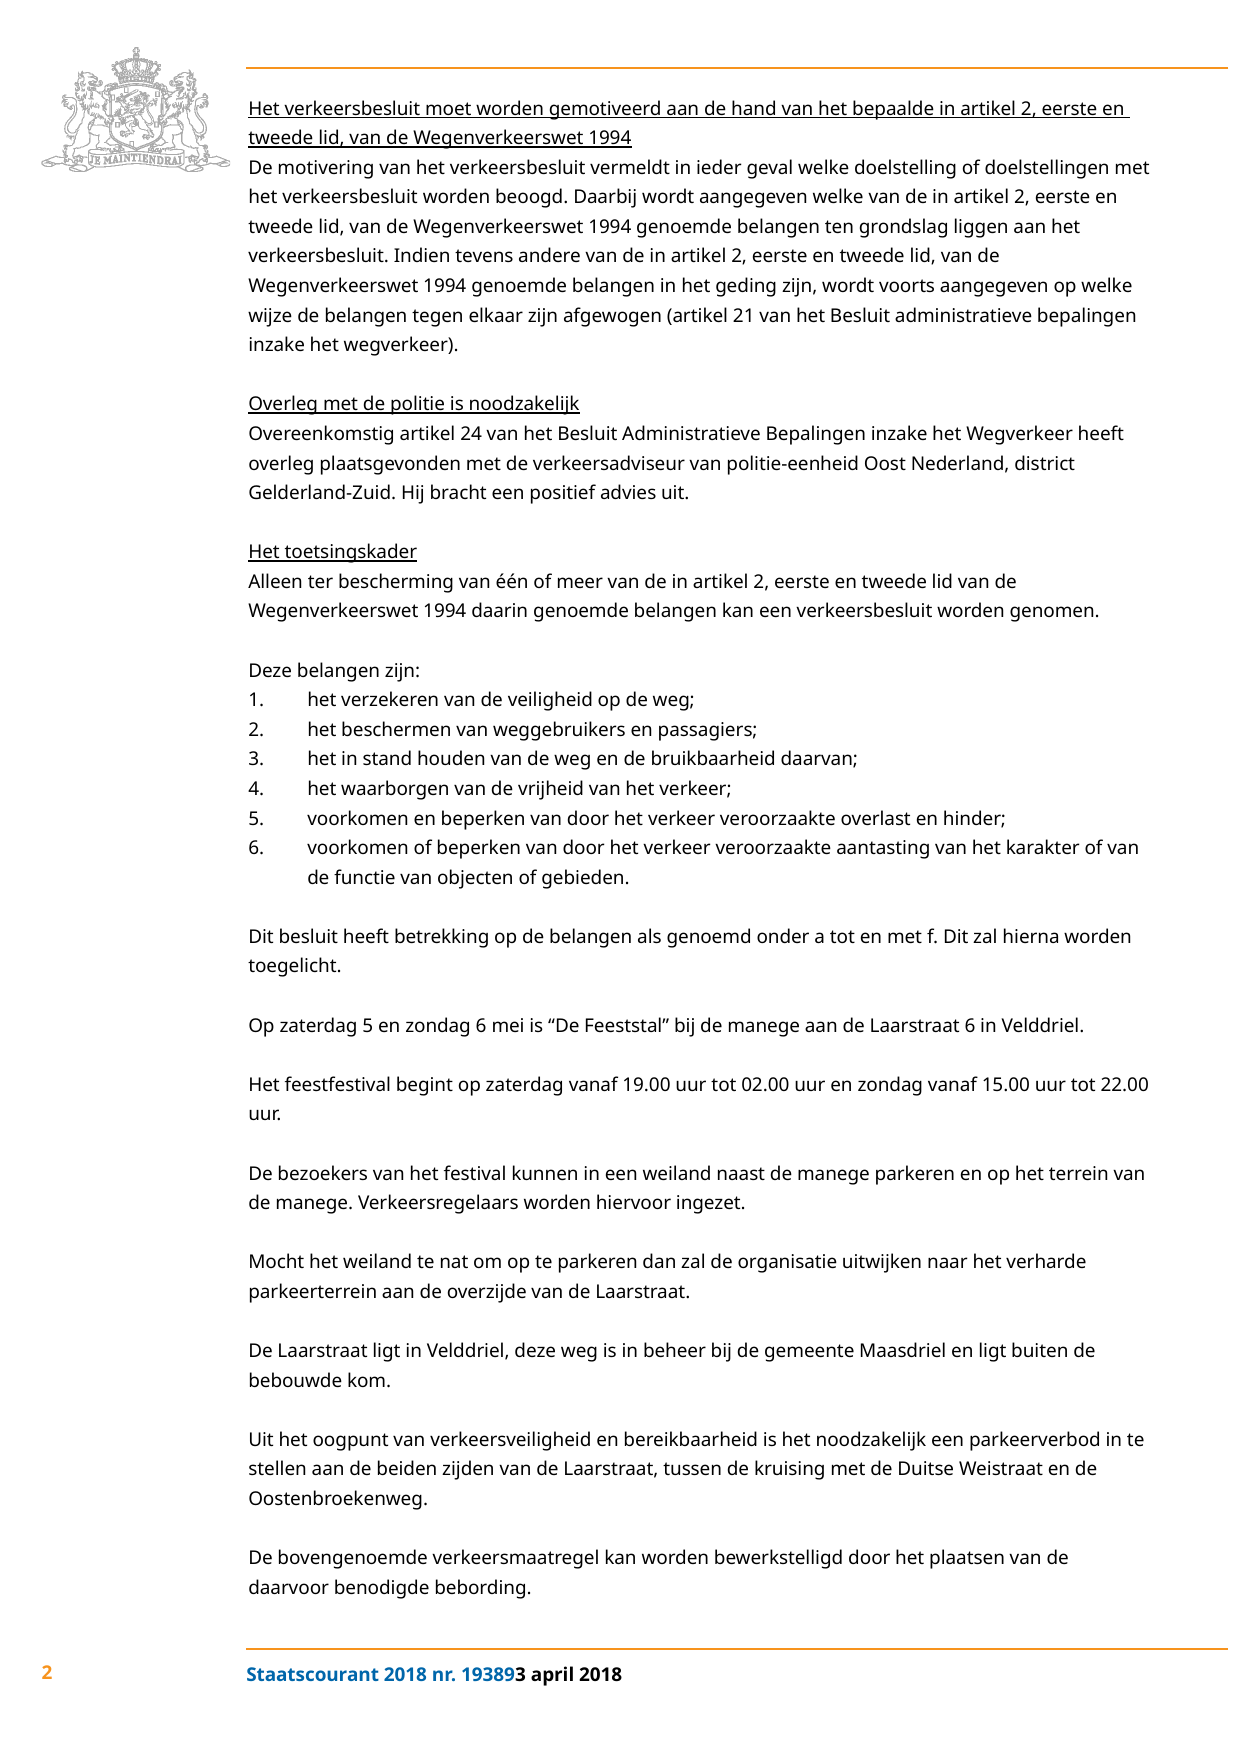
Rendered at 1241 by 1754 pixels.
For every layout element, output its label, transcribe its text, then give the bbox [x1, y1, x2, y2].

text De bovengenoemde verkeersmaatregel kan worden bewerkstelligd door het plaatsen van de daarvoor benodigde bebording. [248, 1544, 1152, 1600]
text De Laarstraat ligt in Velddriel, deze weg is in beheer bij de gemeente Maasdriel en ligt buiten de bebouwde kom. [248, 1337, 1152, 1393]
text Mocht het weiland te nat om op te parkeren dan zal de organisatie uitwijken naar het verharde parkeerterrein aan de overzijde van de Laarstraat. [248, 1248, 1152, 1304]
text De motivering van het verkeersbesluit vermeldt in ieder geval welke doelstelling of doelstellingen met het verkeersbesluit worden beoogd. Daarbij wordt aangegeven welke van de in artikel 2, eerste en tweede lid, van de Wegenverkeerswet 1994 genoemde belangen ten grondslag liggen aan het verkeersbesluit. Indien tevens andere van de in artikel 2, eerste en tweede lid, van de Wegenverkeerswet 1994 genoemde belangen in het geding zijn, wordt voorts aangegeven op welke wijze de belangen tegen elkaar zijn afgewogen (artikel 21 van het Besluit administratieve bepalingen inzake het wegverkeer). [248, 154, 1152, 357]
list het verzekeren van de veiligheid op de weg; [248, 686, 1152, 712]
text Op zaterdag 5 en zondag 6 mei is “De Feeststal” bij de manege aan de Laarstraat 6 in Velddriel. [248, 1012, 1152, 1038]
text Het verkeersbesluit moet worden gemotiveerd aan de hand van het bepaalde in artikel 2, eerste en tweede lid, van de Wegenverkeerswet 1994 [248, 95, 1152, 150]
text Overeenkomstig artikel 24 van het Besluit Administratieve Bepalingen inzake het Wegverkeer heeft overleg plaatsgevonden met de verkeersadviseur van politie-eenheid Oost Nederland, district Gelderland-Zuid. Hij bracht een positief advies uit. [248, 420, 1152, 505]
text Deze belangen zijn: [248, 657, 1152, 683]
text Uit het oogpunt van verkeersveiligheid en bereikbaarheid is het noodzakelijk een parkeerverbod in te stellen aan de beiden zijden van de Laarstraat, tussen de kruising met de Duitse Weistraat en de Oostenbroekenweg. [248, 1426, 1152, 1511]
text Alleen ter bescherming van één of meer van de in artikel 2, eerste en tweede lid van de Wegenverkeerswet 1994 daarin genoemde belangen kan een verkeersbesluit worden genomen. [248, 568, 1152, 623]
text De bezoekers van het festival kunnen in een weiland naast de manege parkeren en op het terrein van de manege. Verkeersregelaars worden hiervoor ingezet. [248, 1160, 1152, 1215]
list het in stand houden van de weg en de bruikbaarheid daarvan; [248, 746, 1152, 771]
text Het feestfestival begint op zaterdag vanaf 19.00 uur tot 02.00 uur en zondag vanaf 15.00 uur tot 22.00 uur. [248, 1071, 1152, 1126]
list het waarborgen van de vrijheid van het verkeer; [248, 775, 1152, 801]
text Overleg met de politie is noodzakelijk [248, 391, 1152, 416]
text Het toetsingskader [248, 538, 1152, 564]
list voorkomen en beperken van door het verkeer veroorzaakte overlast en hinder; [248, 805, 1152, 831]
picture [41, 47, 231, 172]
list voorkomen of beperken van door het verkeer veroorzaakte aantasting van het karakter of van de functie van objecten of gebieden. [248, 834, 1152, 890]
list het beschermen van weggebruikers en passagiers; [248, 716, 1152, 742]
text Dit besluit heeft betrekking op de belangen als genoemd onder a tot en met f. Dit zal hierna worden toegelicht. [248, 923, 1152, 978]
